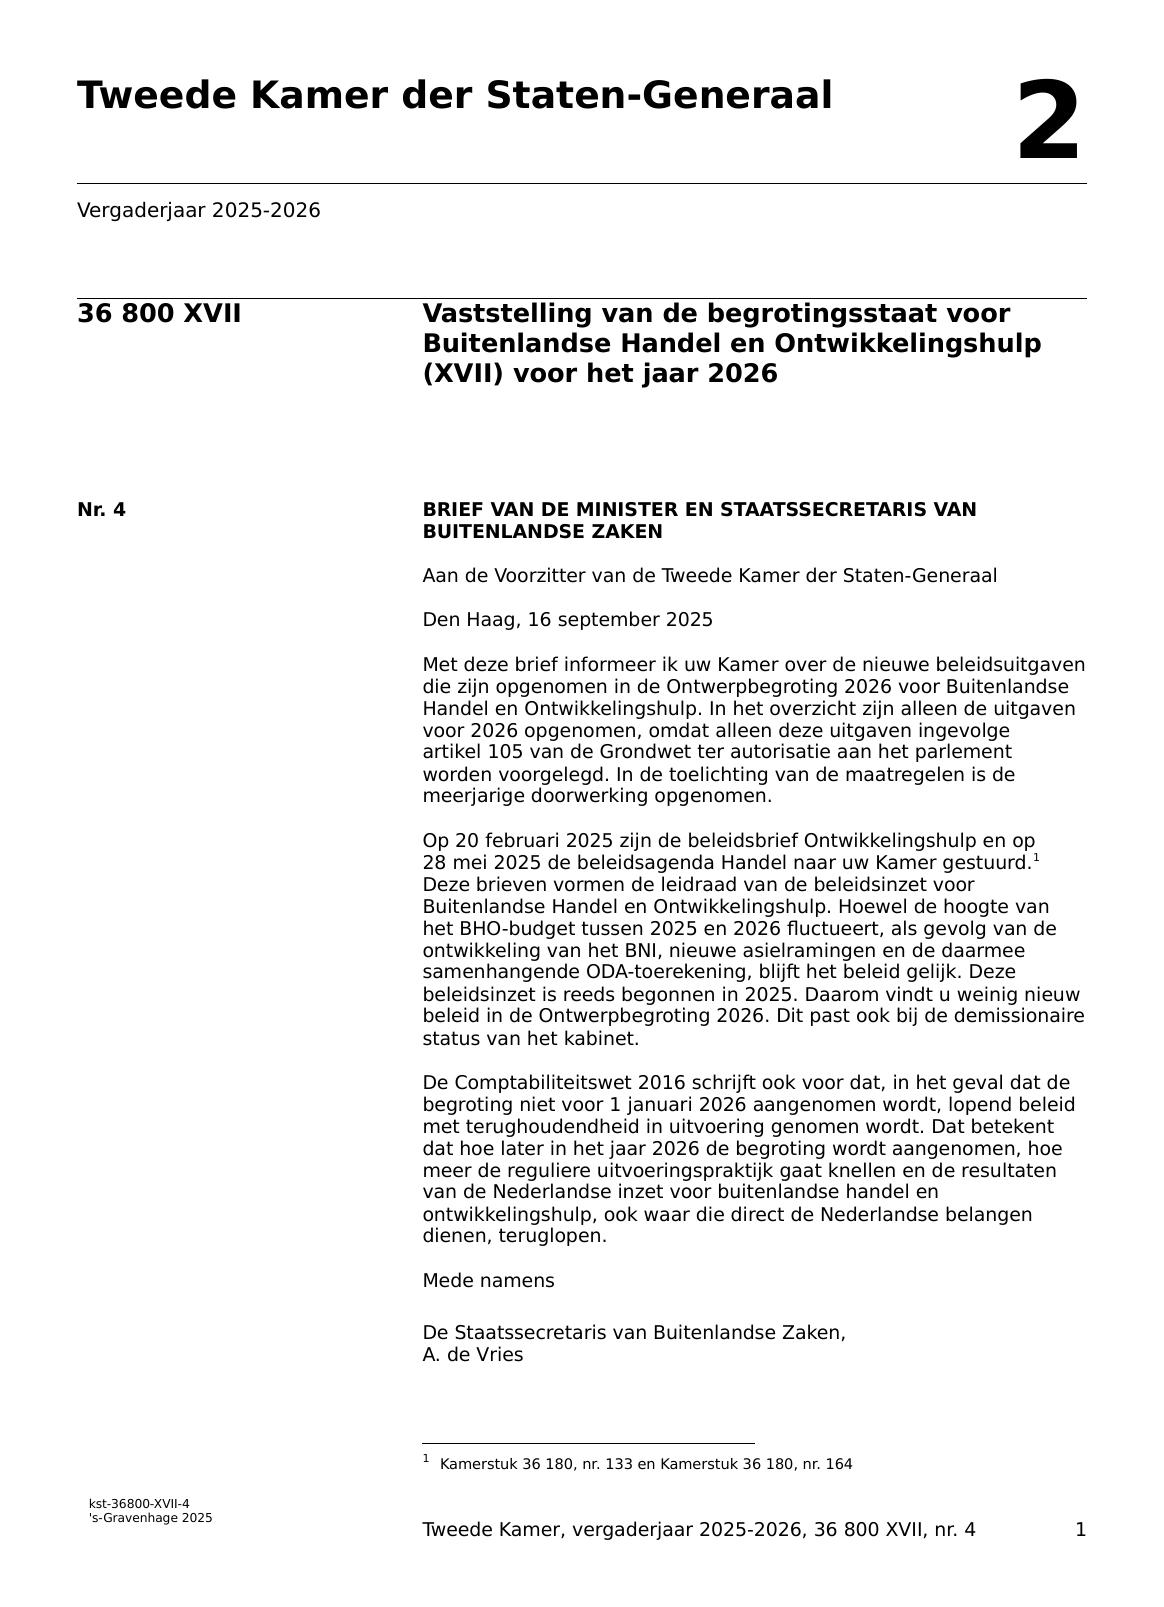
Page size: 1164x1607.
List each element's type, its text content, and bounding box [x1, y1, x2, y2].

text kst-36800-XVII-4 [88, 1497, 323, 1511]
text Op 20 februari 2025 zijn de beleidsbrief Ontwikkelingshulp en op 28 mei 2025 de beleidsagenda Handel naar uw Kamer gestuurd. Deze brieven vormen de leidraad van de beleidsinzet voor Buitenlandse Handel en Ontwikkelingshulp. Hoewel de hoogte van het BHO-budget tussen 2025 en 2026 fluctueert, als gevolg van de ontwikkeling van het BNI, nieuwe asielramingen en de daarmee samenhangende ODA-toerekening, blijft het beleid gelijk. Deze beleidsinzet is reeds begonnen in 2025. Daarom vindt u weinig nieuw beleid in de Ontwerpbegroting 2026. Dit past ook bij de demissionaire status van het kabinet. [422, 829, 1087, 1049]
text De Comptabiliteitswet 2016 schrijft ook voor dat, in het geval dat de begroting niet voor 1 januari 2026 aangenomen wordt, lopend beleid met terughoudendheid in uitvoering genomen wordt. Dat betekent dat hoe later in het jaar 2026 de begroting wordt aangenomen, hoe meer de reguliere uitvoeringspraktijk gaat knellen en de resultaten van de Nederlandse inzet voor buitenlandse handel en ontwikkelingshulp, ook waar die direct de Nederlandse belangen dienen, teruglopen. [422, 1072, 1087, 1247]
table_header 2 [886, 59, 1087, 183]
table_cell Vergaderjaar 2025-2026 [77, 184, 1087, 298]
text 's-Gravenhage 2025 [88, 1511, 323, 1525]
text Kamerstuk 36 180, nr. 133 en Kamerstuk 36 180, nr. 164 [422, 1452, 1087, 1474]
text Aan de Voorzitter van de Tweede Kamer der Staten-Generaal [422, 565, 1087, 587]
text Met deze brief informeer ik uw Kamer over de nieuwe beleidsuitgaven die zijn opgenomen in de Ontwerpbegroting 2026 voor Buitenlandse Handel en Ontwikkelingshulp. In het overzicht zijn alleen de uitgaven voor 2026 opgenomen, omdat alleen deze uitgaven ingevolge artikel 105 van de Grondwet ter autorisatie aan het parlement worden voorgelegd. In de toelichting van de maatregelen is de meerjarige doorwerking opgenomen. [422, 653, 1087, 807]
subtitle Nr. 4 BRIEF VAN DE MINISTER EN STAATSSECRETARIS VAN BUITENLANDSE ZAKEN [77, 499, 1087, 543]
table_header Tweede Kamer der Staten-Generaal [77, 59, 886, 183]
text Den Haag, 16 september 2025 [422, 609, 1087, 631]
subtitle 36 800 XVII Vaststelling van de begrotingsstaat voor Buitenlandse Handel en Ontwikkelingshulp (XVII) voor het jaar 2026 [77, 299, 1087, 388]
text Mede namens [422, 1269, 1087, 1292]
text De Staatssecretaris van Buitenlandse Zaken, A. de Vries [422, 1322, 1087, 1366]
